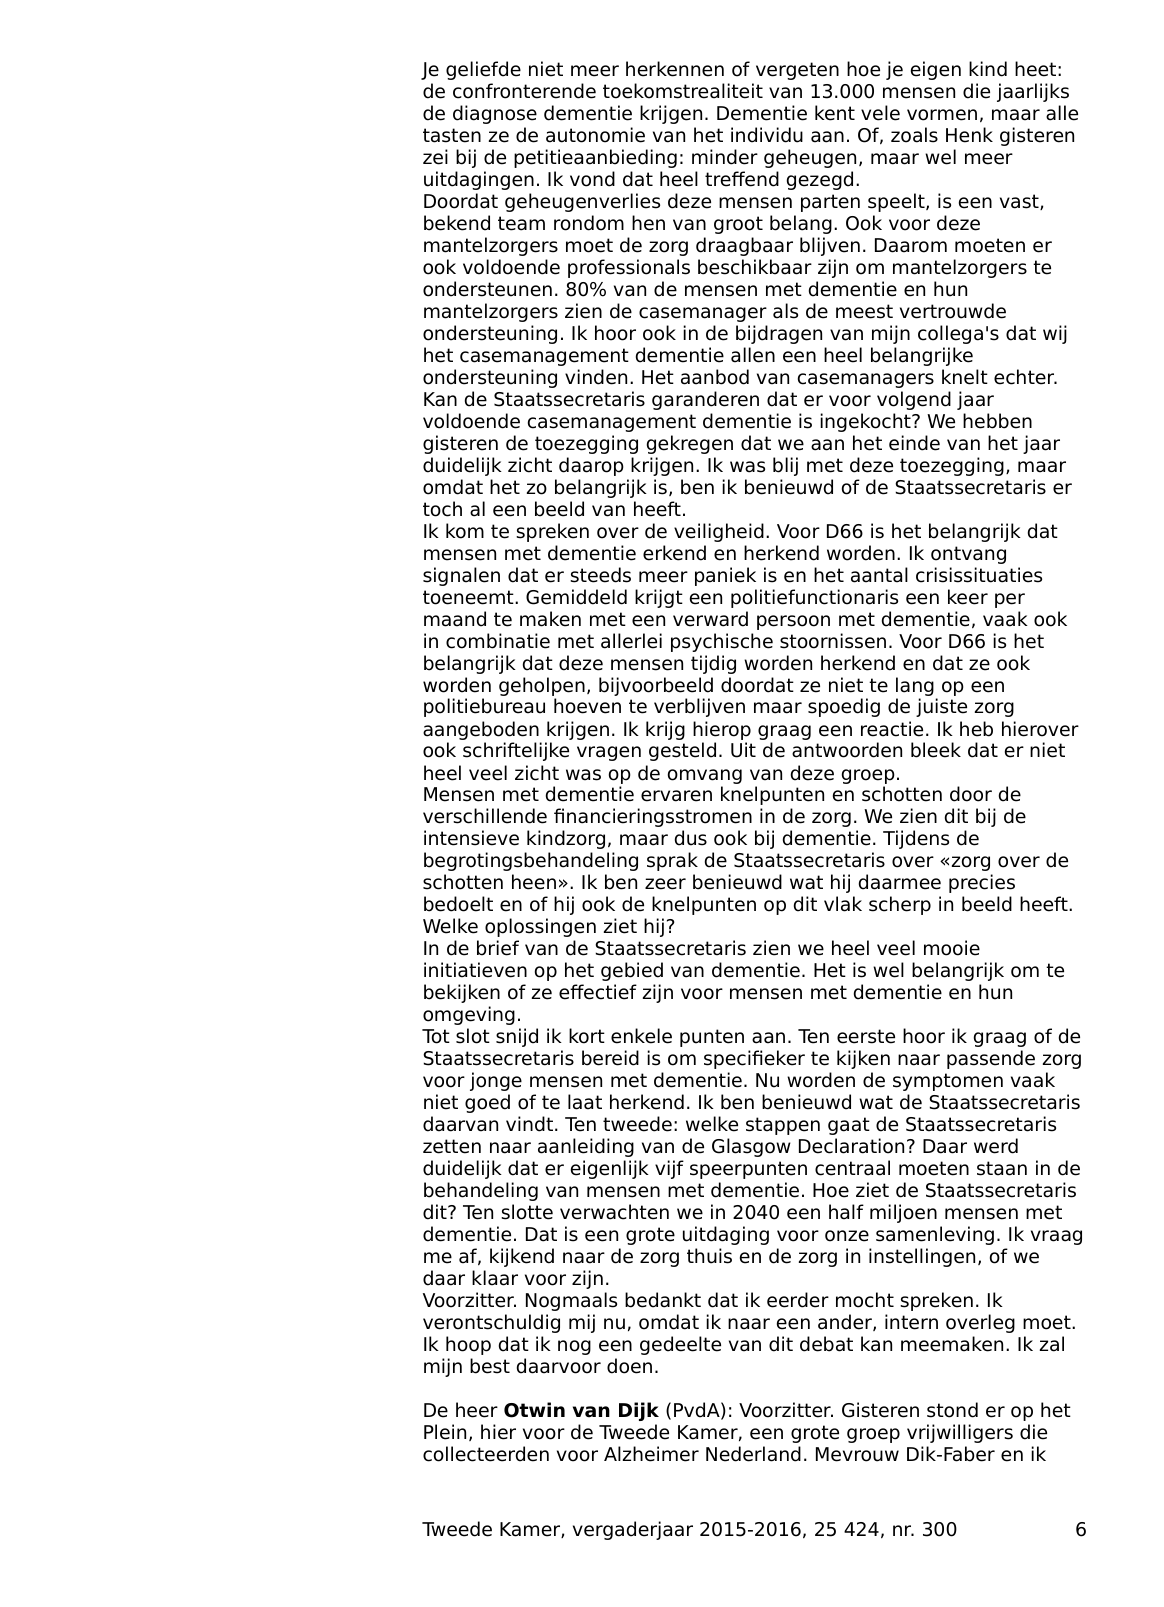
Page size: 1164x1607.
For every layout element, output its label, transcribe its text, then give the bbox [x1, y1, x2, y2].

text In de brief van de Staatssecretaris zien we heel veel mooie initiatieven op het gebied van dementie. Het is wel belangrijk om te bekijken of ze effectief zijn voor mensen met dementie en hun omgeving. [422, 938, 1087, 1026]
text Je geliefde niet meer herkennen of vergeten hoe je eigen kind heet: de confronterende toekomstrealiteit van 13.000 mensen die jaarlijks de diagnose dementie krijgen. Dementie kent vele vormen, maar alle tasten ze de autonomie van het individu aan. Of, zoals Henk gisteren zei bij de petitieaanbieding: minder geheugen, maar wel meer uitdagingen. Ik vond dat heel treffend gezegd. [422, 59, 1087, 191]
text De heer Otwin van Dijk (PvdA): Voorzitter. Gisteren stond er op het Plein, hier voor de Tweede Kamer, een grote groep vrijwilligers die collecteerden voor Alzheimer Nederland. Mevrouw Dik-Faber en ik [422, 1400, 1087, 1466]
text Voorzitter. Nogmaals bedankt dat ik eerder mocht spreken. Ik verontschuldig mij nu, omdat ik naar een ander, intern overleg moet. Ik hoop dat ik nog een gedeelte van dit debat kan meemaken. Ik zal mijn best daarvoor doen. [422, 1290, 1087, 1378]
text Ik kom te spreken over de veiligheid. Voor D66 is het belangrijk dat mensen met dementie erkend en herkend worden. Ik ontvang signalen dat er steeds meer paniek is en het aantal crisissituaties toeneemt. Gemiddeld krijgt een politiefunctionaris een keer per maand te maken met een verward persoon met dementie, vaak ook in combinatie met allerlei psychische stoornissen. Voor D66 is het belangrijk dat deze mensen tijdig worden herkend en dat ze ook worden geholpen, bijvoorbeeld doordat ze niet te lang op een politiebureau hoeven te verblijven maar spoedig de juiste zorg aangeboden krijgen. Ik krijg hierop graag een reactie. Ik heb hierover ook schriftelijke vragen gesteld. Uit de antwoorden bleek dat er niet heel veel zicht was op de omvang van deze groep. [422, 521, 1087, 784]
text Doordat geheugenverlies deze mensen parten speelt, is een vast, bekend team rondom hen van groot belang. Ook voor deze mantelzorgers moet de zorg draagbaar blijven. Daarom moeten er ook voldoende professionals beschikbaar zijn om mantelzorgers te ondersteunen. 80% van de mensen met dementie en hun mantelzorgers zien de casemanager als de meest vertrouwde ondersteuning. Ik hoor ook in de bijdragen van mijn collega's dat wij het casemanagement dementie allen een heel belangrijke ondersteuning vinden. Het aanbod van casemanagers knelt echter. Kan de Staatssecretaris garanderen dat er voor volgend jaar voldoende casemanagement dementie is ingekocht? We hebben gisteren de toezegging gekregen dat we aan het einde van het jaar duidelijk zicht daarop krijgen. Ik was blij met deze toezegging, maar omdat het zo belangrijk is, ben ik benieuwd of de Staatssecretaris er toch al een beeld van heeft. [422, 191, 1087, 521]
text Mensen met dementie ervaren knelpunten en schotten door de verschillende financieringsstromen in de zorg. We zien dit bij de intensieve kindzorg, maar dus ook bij dementie. Tijdens de begrotingsbehandeling sprak de Staatssecretaris over «zorg over de schotten heen». Ik ben zeer benieuwd wat hij daarmee precies bedoelt en of hij ook de knelpunten op dit vlak scherp in beeld heeft. Welke oplossingen ziet hij? [422, 784, 1087, 938]
text Tot slot snijd ik kort enkele punten aan. Ten eerste hoor ik graag of de Staatssecretaris bereid is om specifieker te kijken naar passende zorg voor jonge mensen met dementie. Nu worden de symptomen vaak niet goed of te laat herkend. Ik ben benieuwd wat de Staatssecretaris daarvan vindt. Ten tweede: welke stappen gaat de Staatssecretaris zetten naar aanleiding van de Glasgow Declaration? Daar werd duidelijk dat er eigenlijk vijf speerpunten centraal moeten staan in de behandeling van mensen met dementie. Hoe ziet de Staatssecretaris dit? Ten slotte verwachten we in 2040 een half miljoen mensen met dementie. Dat is een grote uitdaging voor onze samenleving. Ik vraag me af, kijkend naar de zorg thuis en de zorg in instellingen, of we daar klaar voor zijn. [422, 1026, 1087, 1290]
